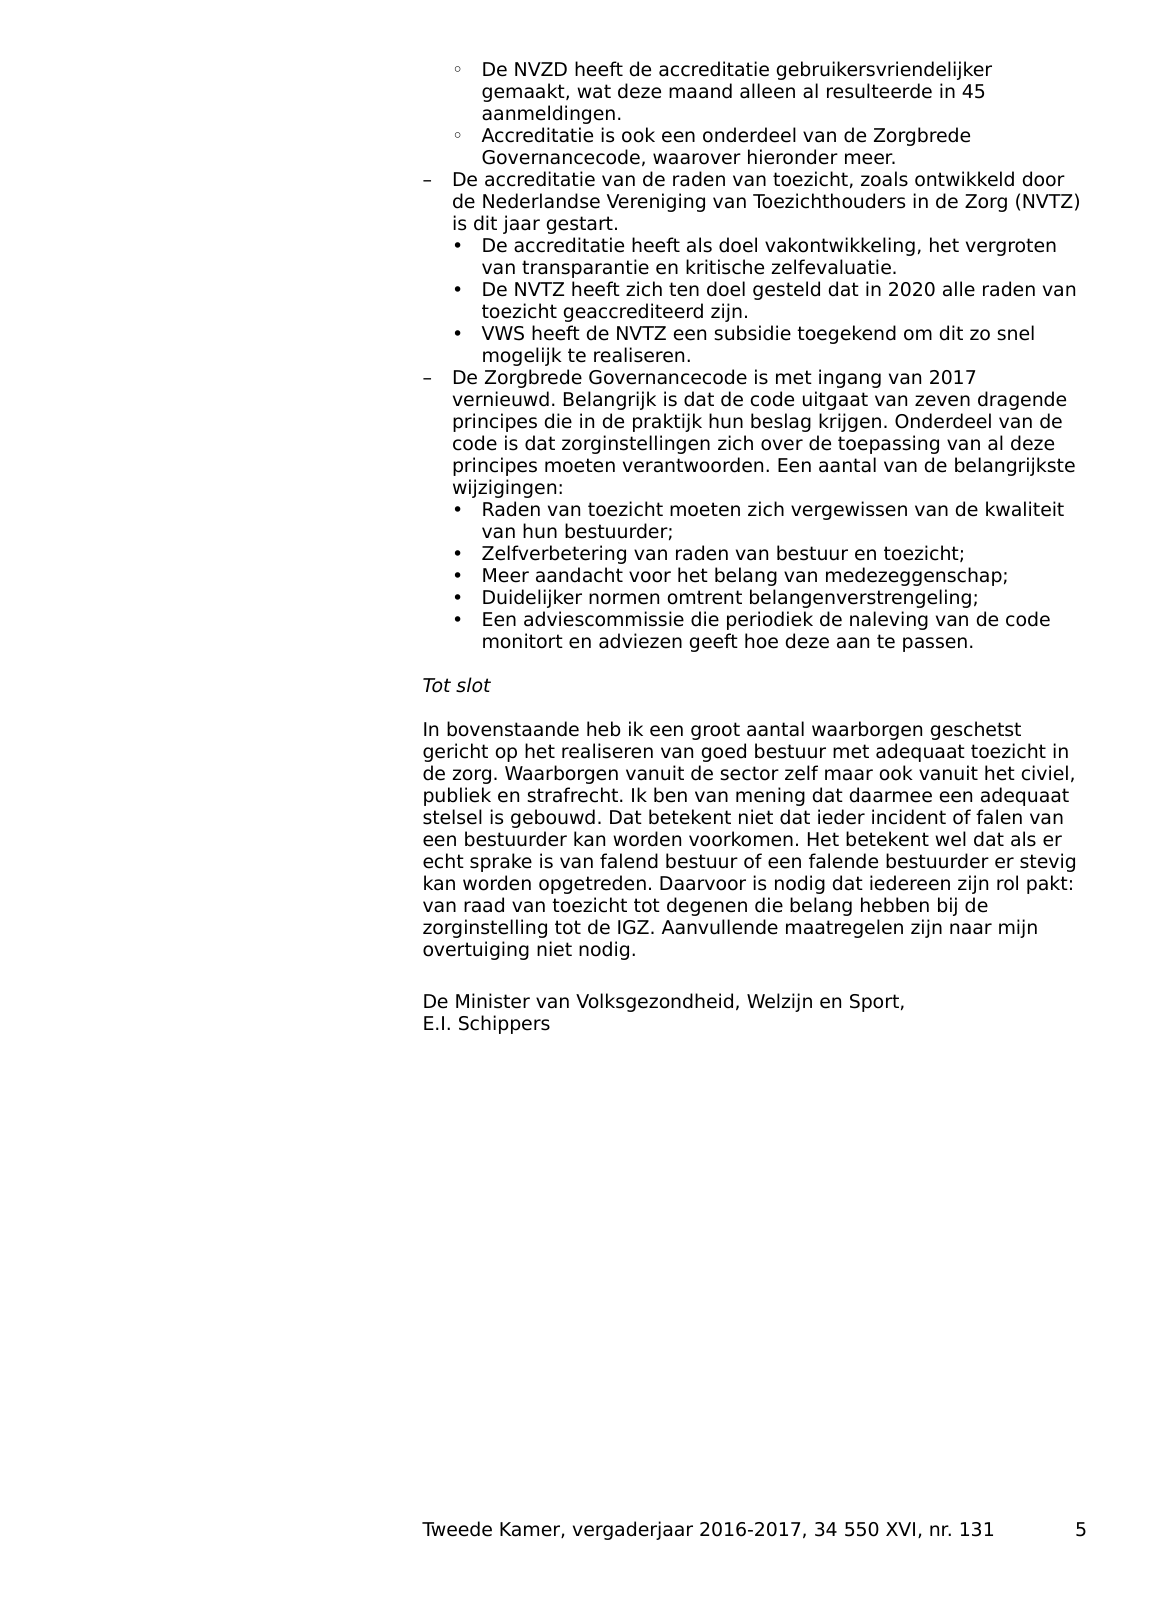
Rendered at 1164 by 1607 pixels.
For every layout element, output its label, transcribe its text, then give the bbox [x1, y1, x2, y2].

text ◦ De NVZD heeft de accreditatie gebruikersvriendelijker gemaakt, wat deze maand alleen al resulteerde in 45 aanmeldingen. [452, 59, 1087, 125]
text • De accreditatie heeft als doel vakontwikkeling, het vergroten van transparantie en kritische zelfevaluatie. [452, 235, 1087, 279]
text In bovenstaande heb ik een groot aantal waarborgen geschetst gericht op het realiseren van goed bestuur met adequaat toezicht in de zorg. Waarborgen vanuit de sector zelf maar ook vanuit het civiel, publiek en strafrecht. Ik ben van mening dat daarmee een adequaat stelsel is gebouwd. Dat betekent niet dat ieder incident of falen van een bestuurder kan worden voorkomen. Het betekent wel dat als er echt sprake is van falend bestuur of een falende bestuurder er stevig kan worden opgetreden. Daarvoor is nodig dat iedereen zijn rol pakt: van raad van toezicht tot degenen die belang hebben bij de zorginstelling tot de IGZ. Aanvullende maatregelen zijn naar mijn overtuiging niet nodig. [422, 719, 1087, 961]
text • Een adviescommissie die periodiek de naleving van de code monitort en adviezen geeft hoe deze aan te passen. [452, 608, 1087, 652]
text ◦ Accreditatie is ook een onderdeel van de Zorgbrede Governancecode, waarover hieronder meer. [452, 125, 1087, 169]
text – De Zorgbrede Governancecode is met ingang van 2017 vernieuwd. Belangrijk is dat de code uitgaat van zeven dragende principes die in de praktijk hun beslag krijgen. Onderdeel van de code is dat zorginstellingen zich over de toepassing van al deze principes moeten verantwoorden. Een aantal van de belangrijkste wijzigingen: [422, 367, 1087, 499]
text • De NVTZ heeft zich ten doel gesteld dat in 2020 alle raden van toezicht geaccrediteerd zijn. [452, 279, 1087, 323]
text De Minister van Volksgezondheid, Welzijn en Sport, E.I. Schippers [422, 991, 1087, 1034]
text • VWS heeft de NVTZ een subsidie toegekend om dit zo snel mogelijk te realiseren. [452, 323, 1087, 367]
text • Zelfverbetering van raden van bestuur en toezicht; [452, 543, 1087, 564]
text – De accreditatie van de raden van toezicht, zoals ontwikkeld door de Nederlandse Vereniging van Toezichthouders in de Zorg (NVTZ) is dit jaar gestart. [422, 169, 1087, 235]
text • Raden van toezicht moeten zich vergewissen van de kwaliteit van hun bestuurder; [452, 499, 1087, 543]
subtitle Tot slot [422, 675, 1087, 697]
text • Meer aandacht voor het belang van medezeggenschap; [452, 564, 1087, 587]
text • Duidelijker normen omtrent belangenverstrengeling; [452, 587, 1087, 608]
